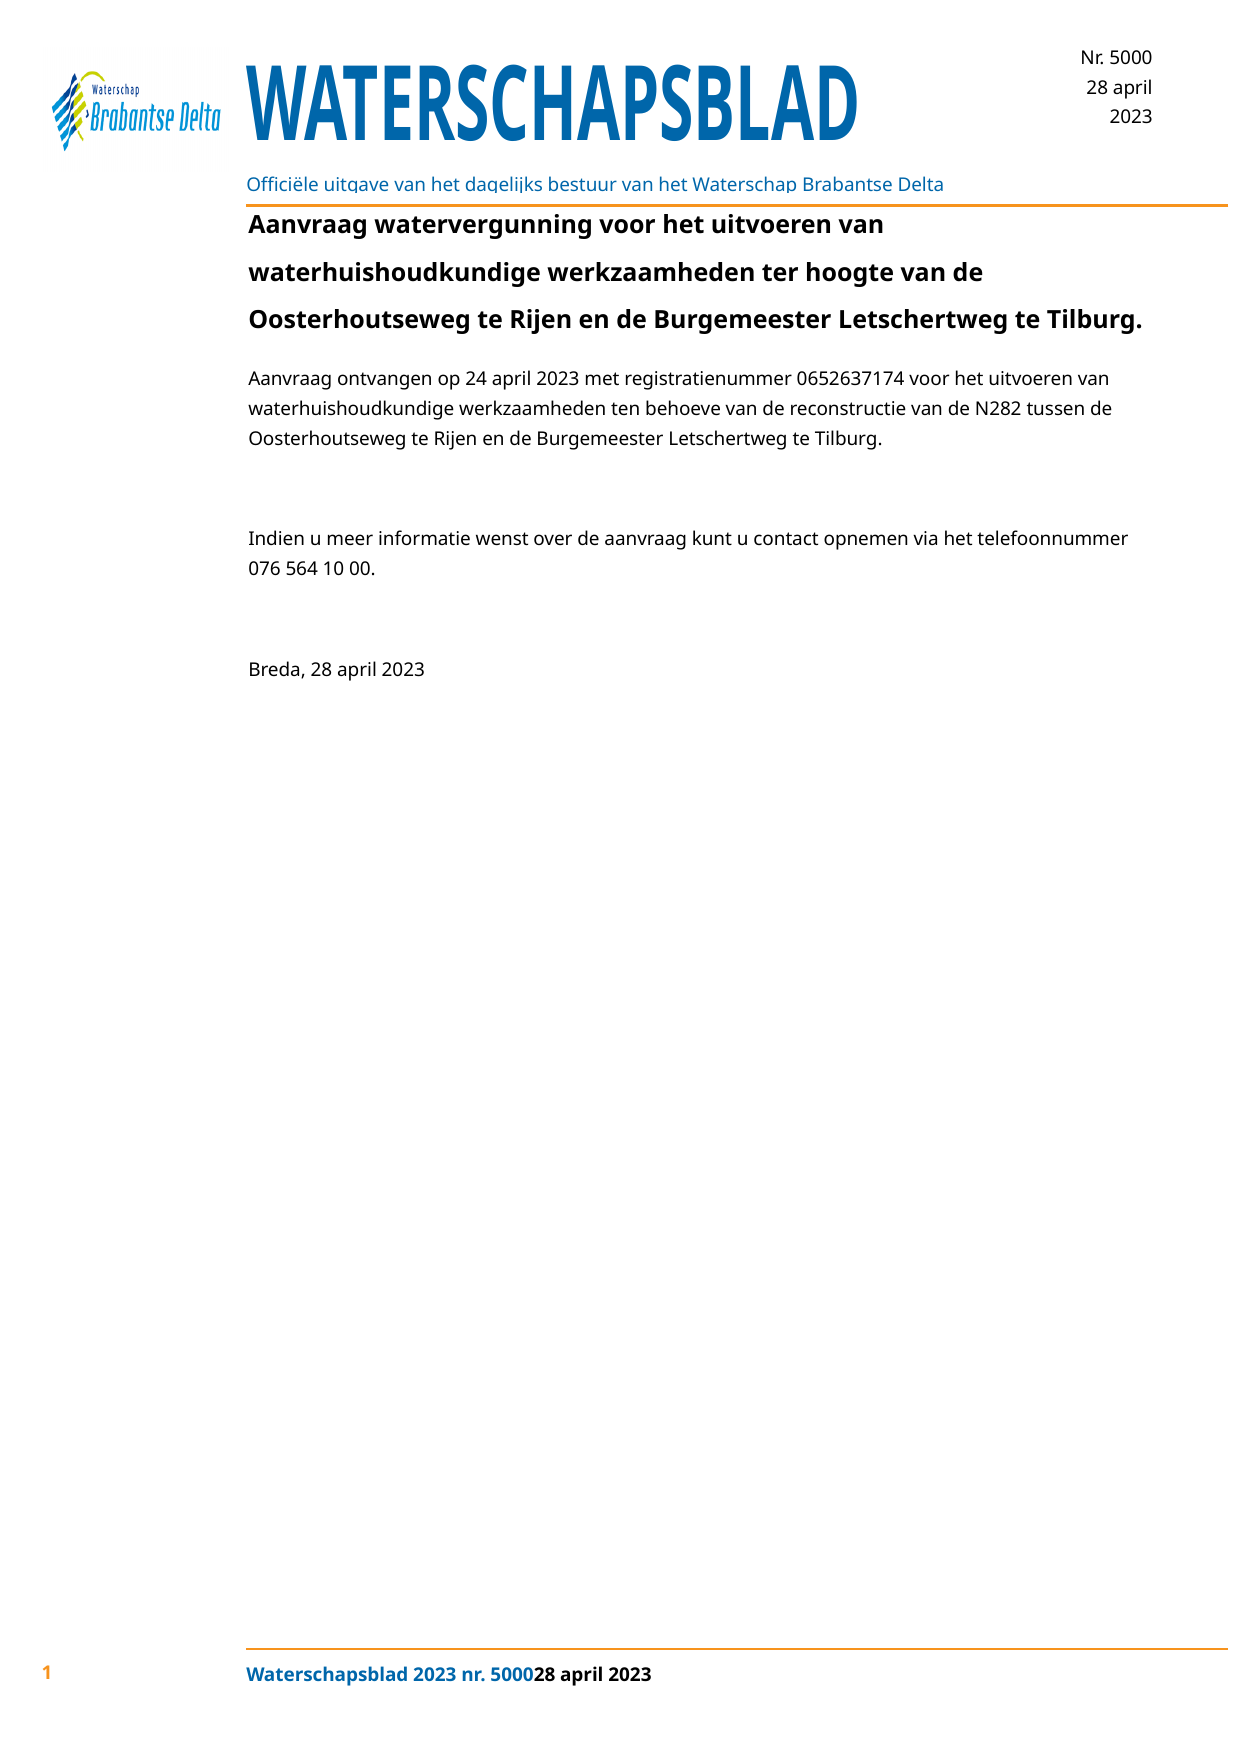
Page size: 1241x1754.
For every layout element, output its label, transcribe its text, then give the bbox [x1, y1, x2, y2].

text Aanvraag watervergunning voor het uitvoeren van waterhuishoudkundige werkzaamheden ter hoogte van de Oosterhoutseweg te Rijen en de Burgemeester Letschertweg te Tilburg. [248, 207, 1152, 336]
text Breda, 28 april 2023 [248, 656, 1152, 682]
text Indien u meer informatie wenst over de aanvraag kunt u contact opnemen via het telefoonnummer 076 564 10 00. [248, 526, 1152, 581]
picture [41, 47, 231, 172]
text Aanvraag ontvangen op 24 april 2023 met registratienummer 0652637174 voor het uitvoeren van waterhuishoudkundige werkzaamheden ten behoeve van de reconstructie van de N282 tussen de Oosterhoutseweg te Rijen en de Burgemeester Letschertweg te Tilburg. [248, 366, 1152, 450]
